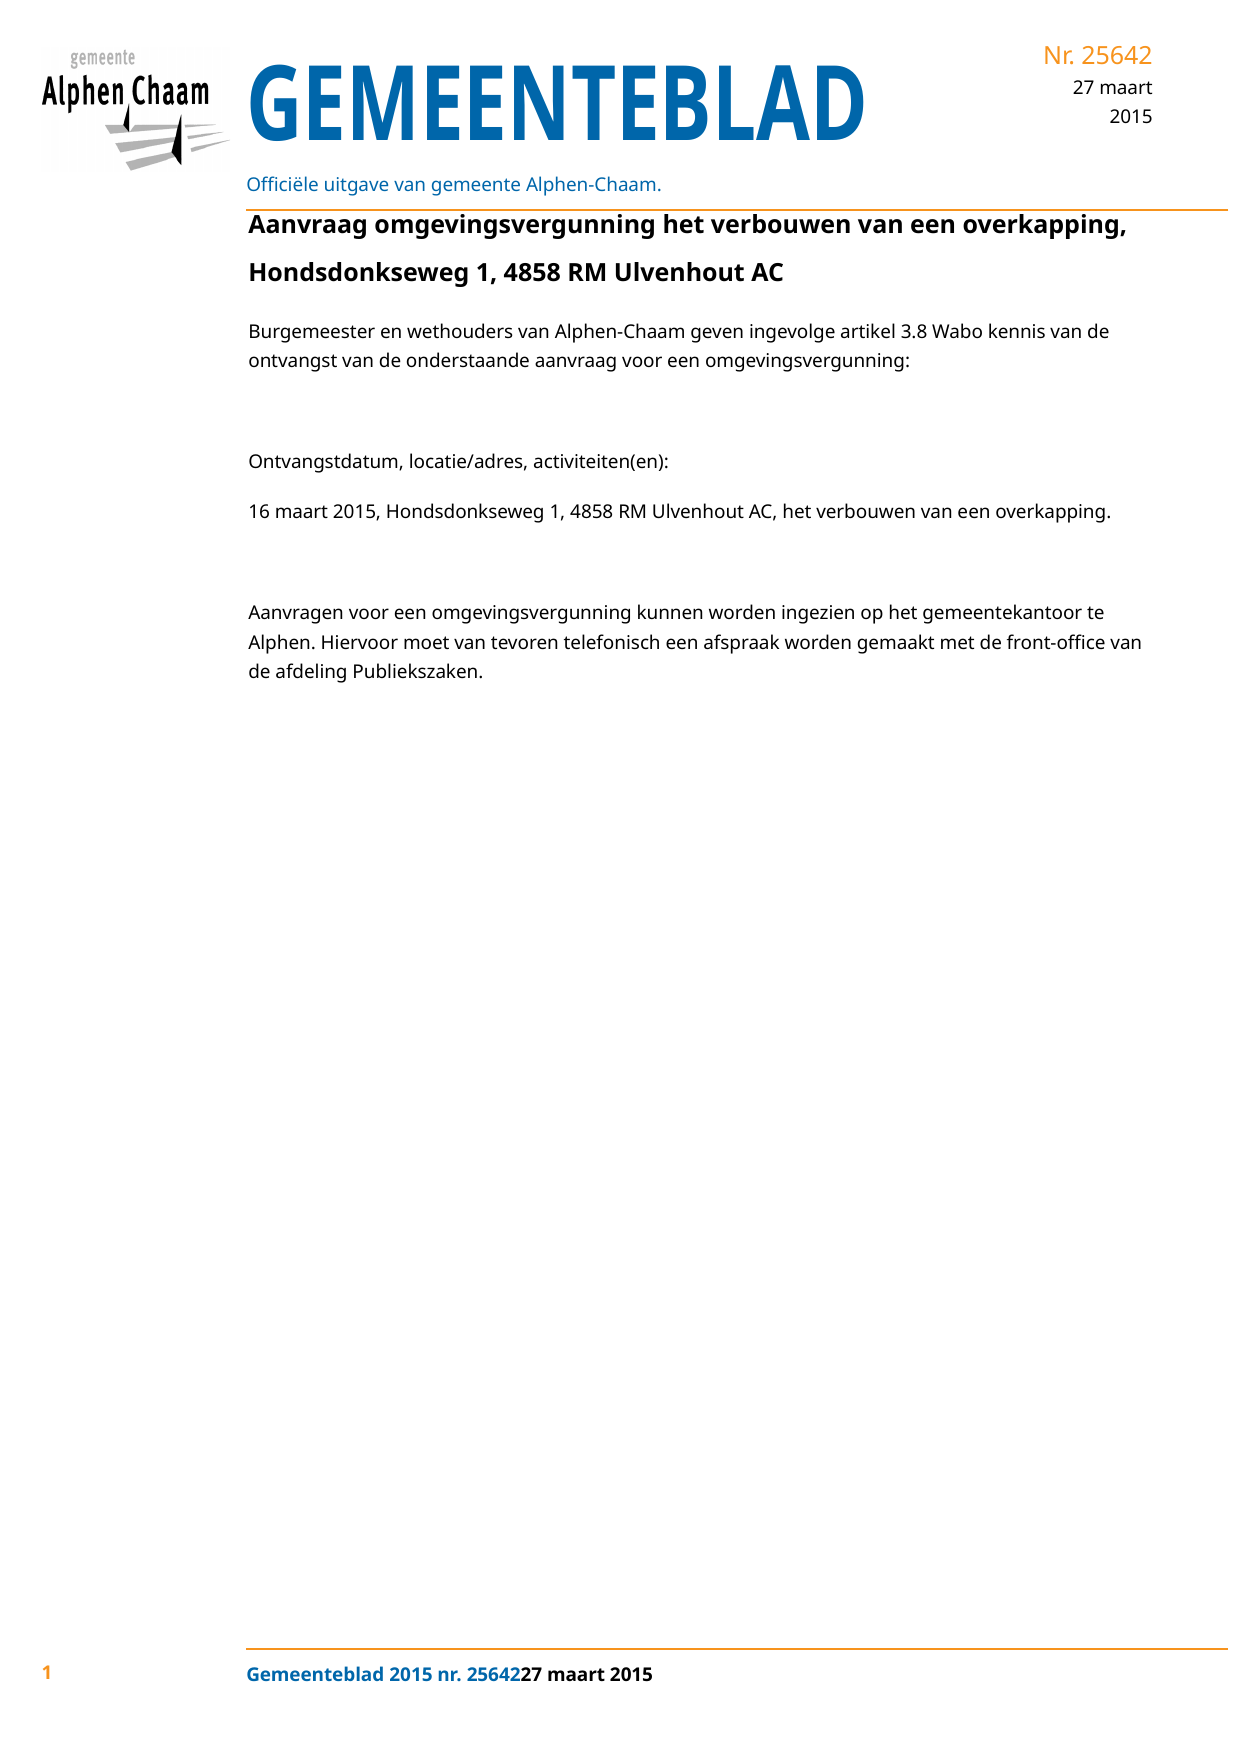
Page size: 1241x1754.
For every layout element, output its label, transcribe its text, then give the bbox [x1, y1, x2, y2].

text Burgemeester en wethouders van Alphen-Chaam geven ingevolge artikel 3.8 Wabo kennis van de ontvangst van de onderstaande aanvraag voor een omgevingsvergunning: [248, 318, 1152, 373]
text Aanvragen voor een omgevingsvergunning kunnen worden ingezien op het gemeentekantoor te Alphen. Hiervoor moet van tevoren telefonisch een afspraak worden gemaakt met de front-office van de afdeling Publiekszaken. [248, 599, 1152, 684]
picture [41, 47, 231, 172]
text Ontvangstdatum, locatie/adres, activiteiten(en): [248, 448, 1152, 474]
text 16 maart 2015, Hondsdonkseweg 1, 4858 RM Ulvenhout AC, het verbouwen van een overkapping. [248, 499, 1152, 524]
text Aanvraag omgevingsvergunning het verbouwen van een overkapping, Hondsdonkseweg 1, 4858 RM Ulvenhout AC [248, 211, 1152, 288]
